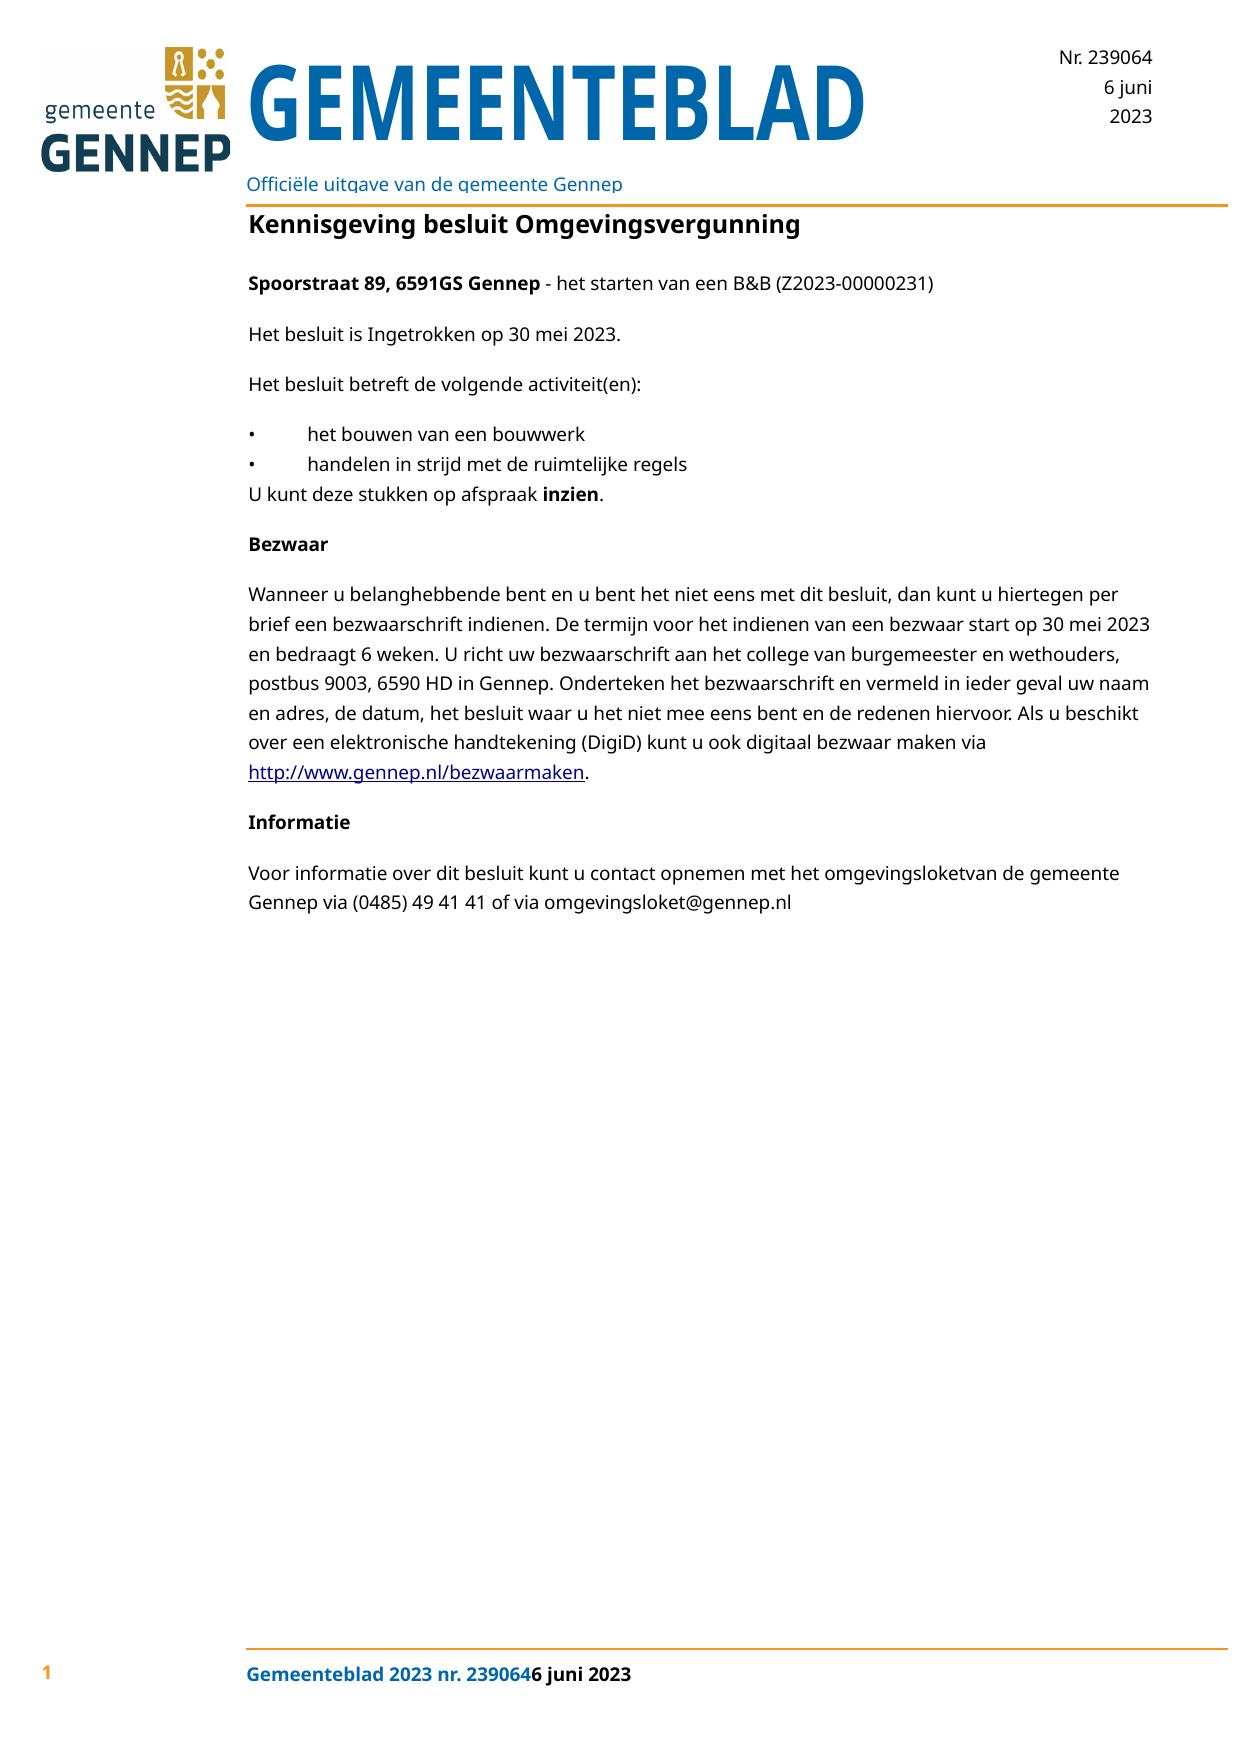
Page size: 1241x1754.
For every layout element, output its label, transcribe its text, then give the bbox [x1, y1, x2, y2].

list handelen in strijd met de ruimtelijke regels [248, 451, 1152, 477]
text Wanneer u belanghebbende bent en u bent het niet eens met dit besluit, dan kunt u hiertegen per brief een bezwaarschrift indienen. De termijn voor het indienen van een bezwaar start op 30 mei 2023 en bedraagt 6 weken. U richt uw bezwaarschrift aan het college van burgemeester en wethouders, postbus 9003, 6590 HD in Gennep. Onderteken het bezwaarschrift en vermeld in ieder geval uw naam en adres, de datum, het besluit waar u het niet mee eens bent en de redenen hiervoor. Als u beschikt over een elektronische handtekening (DigiD) kunt u ook digitaal bezwaar maken via http://www.gennep.nl/bezwaarmaken. [248, 582, 1152, 785]
text Spoorstraat 89, 6591GS Gennep - het starten van een B&B (Z2023-00000231) [248, 270, 1152, 296]
text U kunt deze stukken op afspraak inzien. [248, 481, 1152, 506]
text Bezwaar [248, 531, 1152, 557]
picture [41, 47, 231, 172]
text Voor informatie over dit besluit kunt u contact opnemen met het omgevingsloketvan de gemeente Gennep via (0485) 49 41 41 of via omgevingsloket@gennep.nl [248, 860, 1152, 915]
text Informatie [248, 809, 1152, 835]
text Het besluit betreft de volgende activiteit(en): [248, 371, 1152, 397]
text Het besluit is Ingetrokken op 30 mei 2023. [248, 321, 1152, 346]
list het bouwen van een bouwwerk [248, 422, 1152, 447]
text Kennisgeving besluit Omgevingsvergunning [248, 207, 1152, 241]
